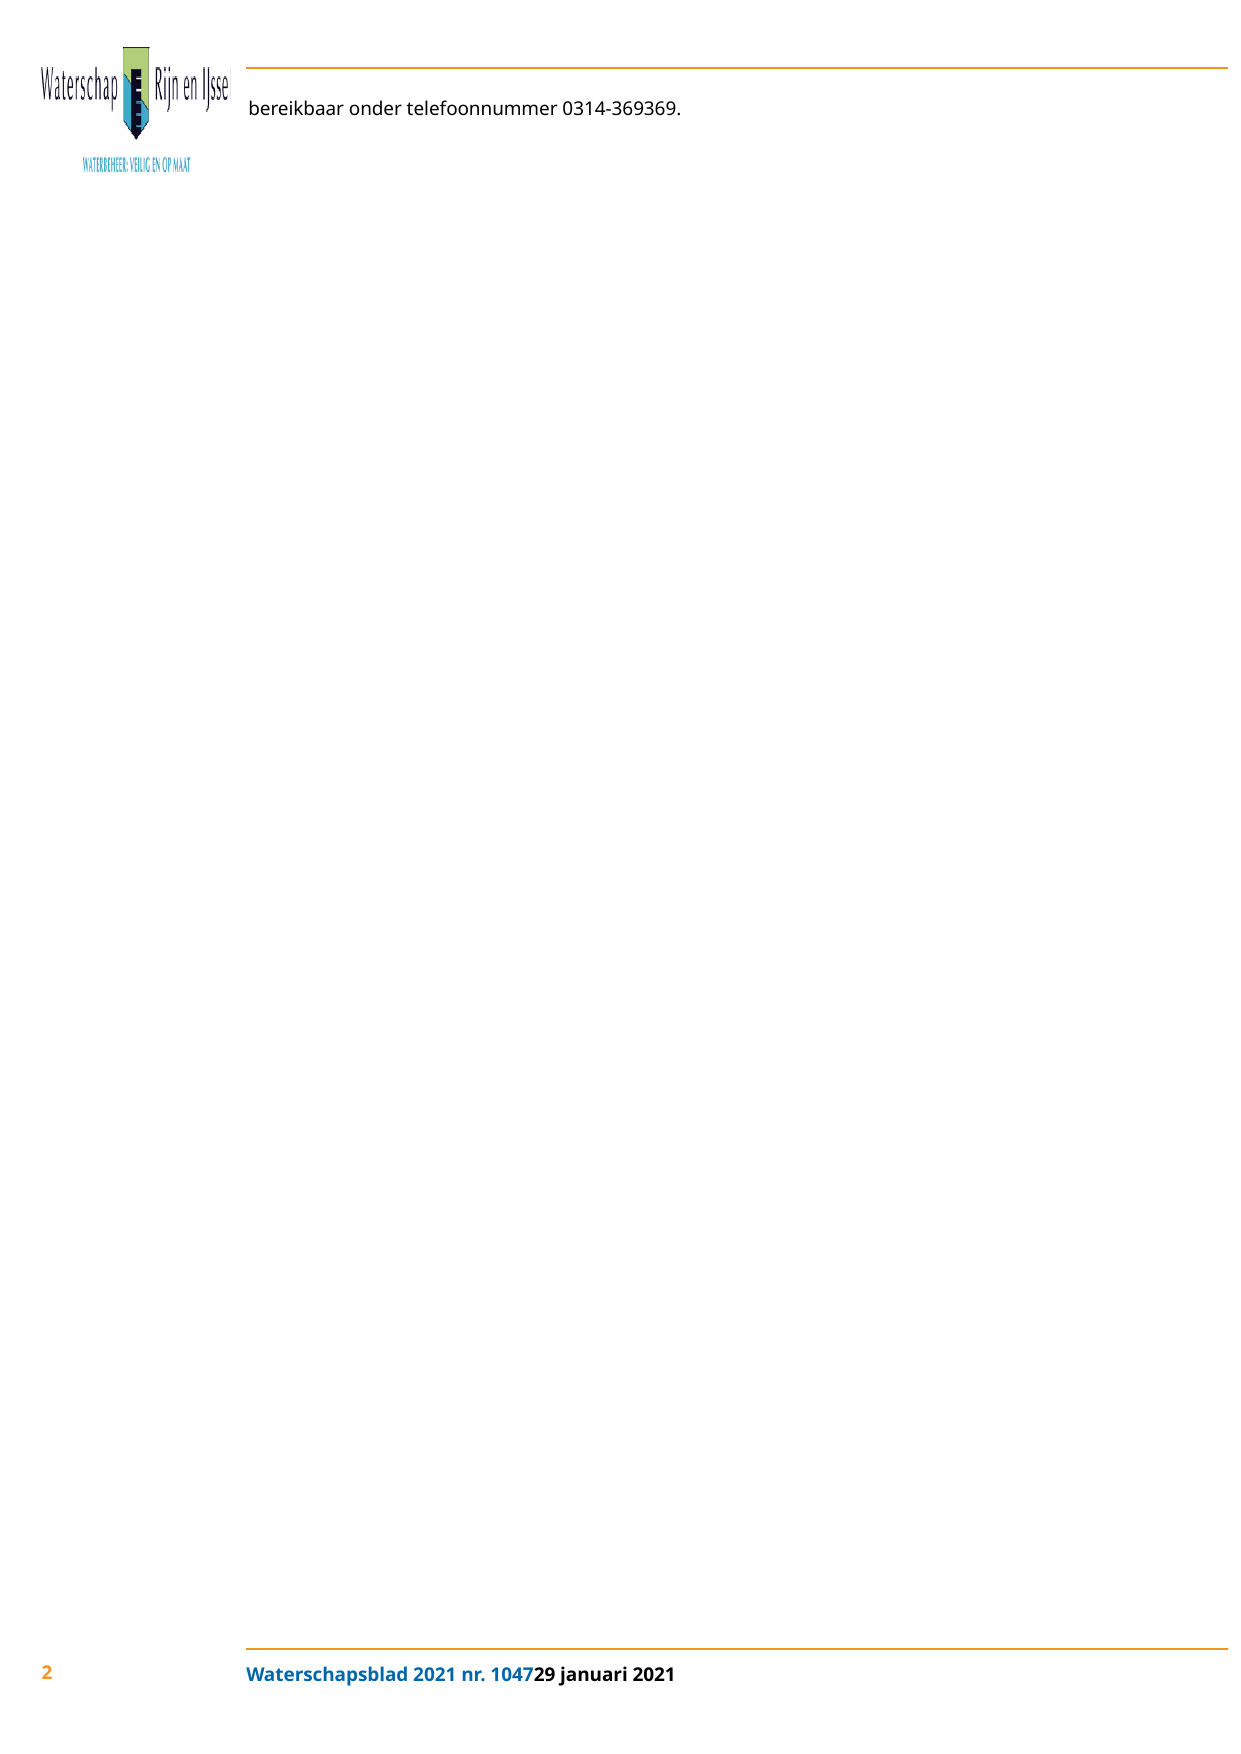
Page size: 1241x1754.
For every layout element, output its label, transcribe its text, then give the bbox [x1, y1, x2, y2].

picture [41, 47, 231, 172]
text bereikbaar onder telefoonnummer 0314-369369. [248, 95, 1152, 121]
